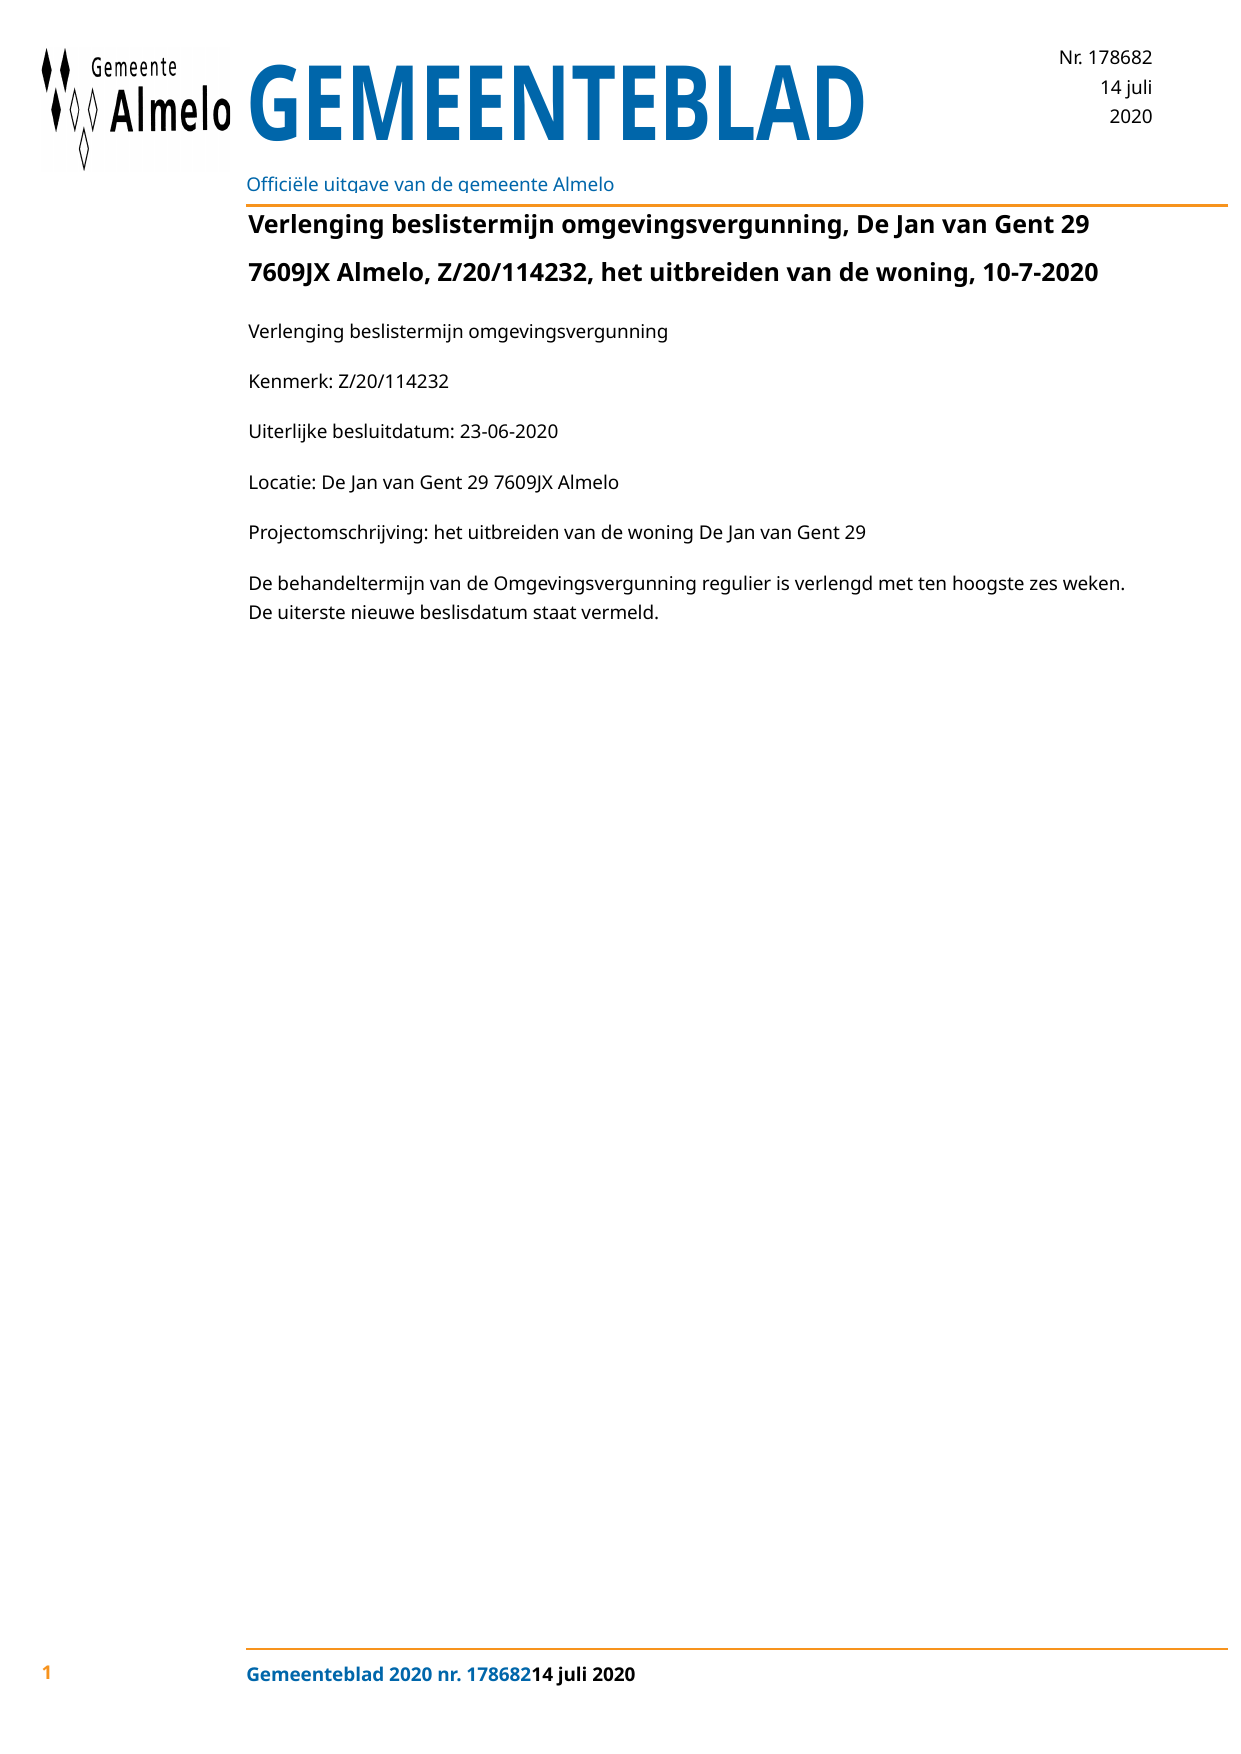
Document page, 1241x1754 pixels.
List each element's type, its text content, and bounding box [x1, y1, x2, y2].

text Locatie: De Jan van Gent 29 7609JX Almelo [248, 469, 1152, 495]
picture [41, 47, 231, 172]
text Kenmerk: Z/20/114232 [248, 368, 1152, 394]
text Verlenging beslistermijn omgevingsvergunning [248, 318, 1152, 344]
text Uiterlijke besluitdatum: 23-06-2020 [248, 419, 1152, 444]
text Verlenging beslistermijn omgevingsvergunning, De Jan van Gent 29 7609JX Almelo, Z/20/114232, het uitbreiden van de woning, 10-7-2020 [248, 207, 1152, 288]
text Projectomschrijving: het uitbreiden van de woning De Jan van Gent 29 [248, 519, 1152, 545]
text De behandeltermijn van de Omgevingsvergunning regulier is verlengd met ten hoogste zes weken. De uiterste nieuwe beslisdatum staat vermeld. [248, 570, 1152, 625]
